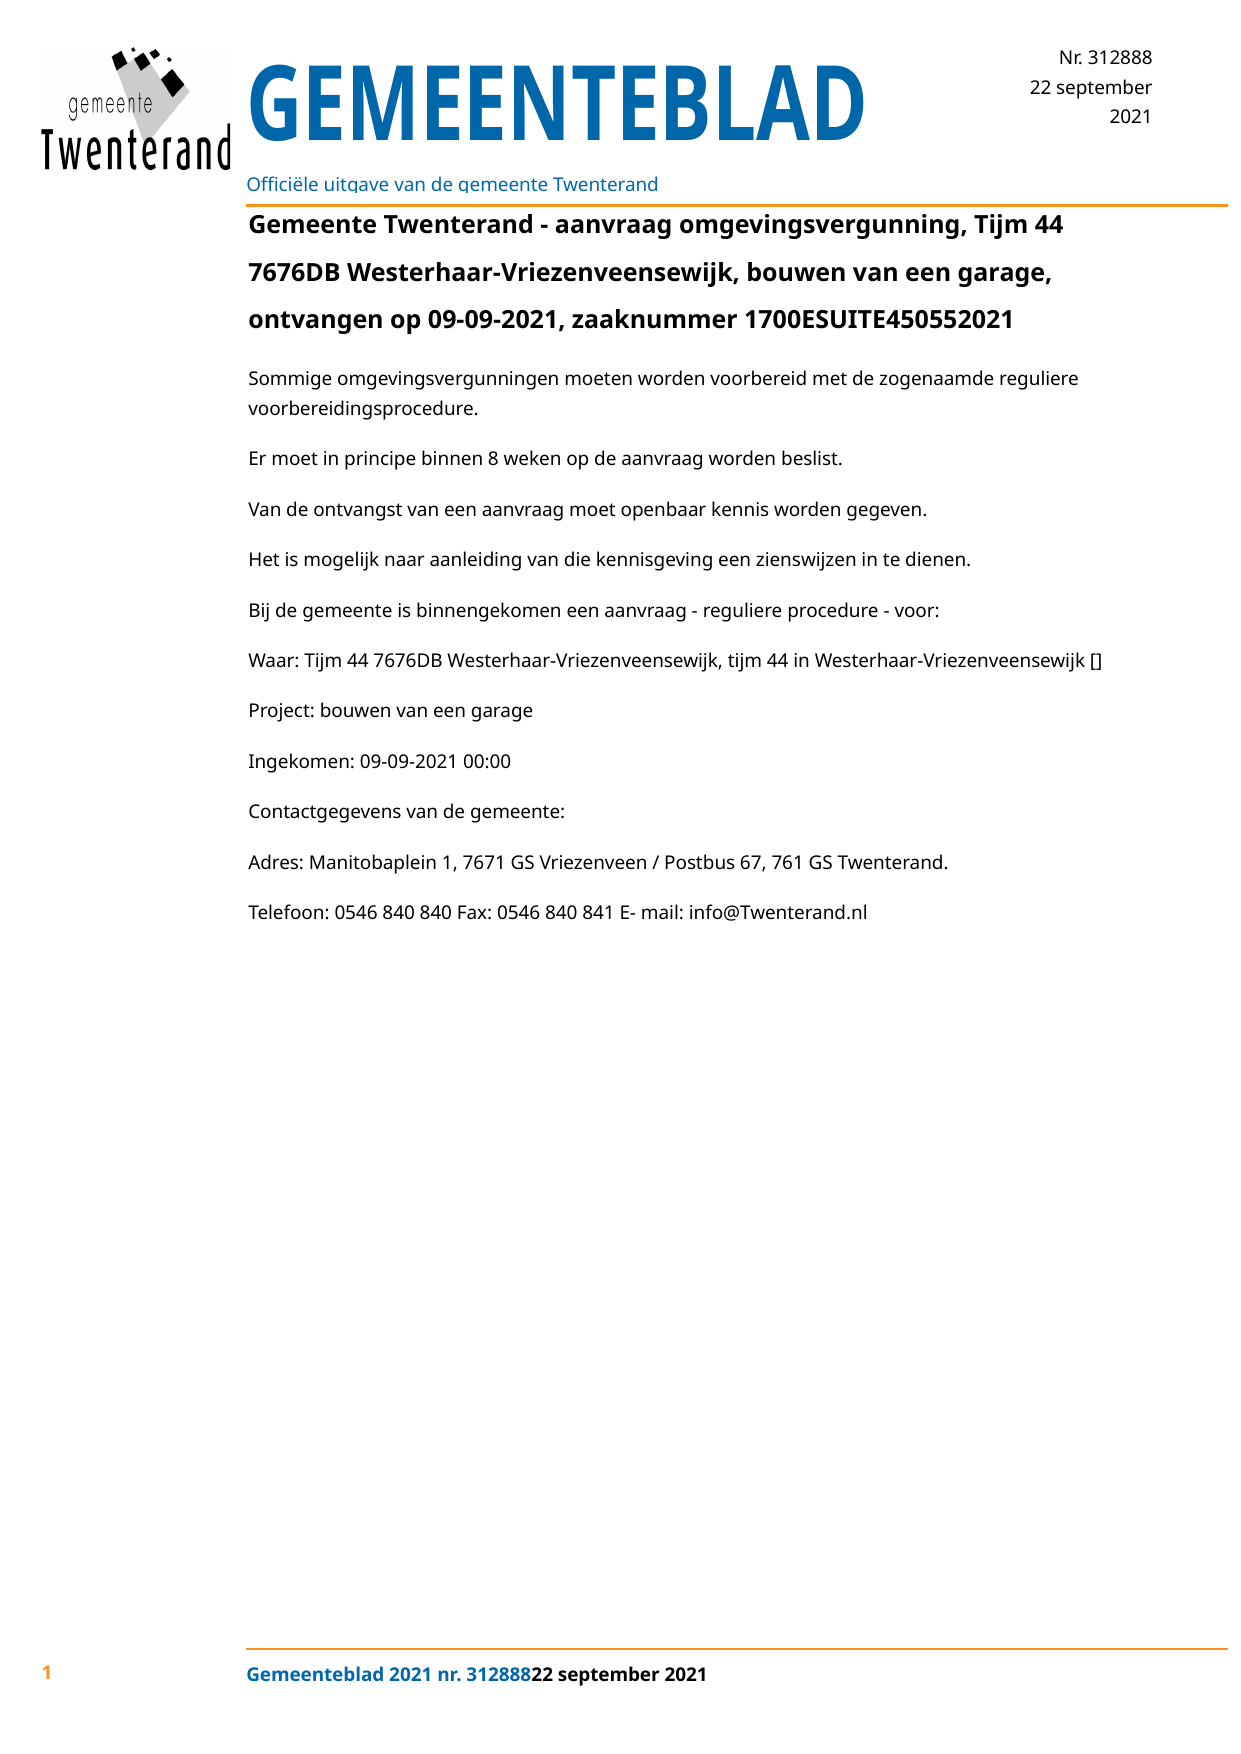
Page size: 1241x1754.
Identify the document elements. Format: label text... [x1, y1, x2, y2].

text Ingekomen: 09-09-2021 00:00 [248, 748, 1152, 774]
text Er moet in principe binnen 8 weken op de aanvraag worden beslist. [248, 446, 1152, 471]
text Van de ontvangst van een aanvraag moet openbaar kennis worden gegeven. [248, 496, 1152, 522]
text Waar: Tijm 44 7676DB Westerhaar-Vriezenveensewijk, tijm 44 in Westerhaar-Vriezenveensewijk [] [248, 647, 1152, 673]
text Adres: Manitobaplein 1, 7671 GS Vriezenveen / Postbus 67, 761 GS Twenterand. [248, 849, 1152, 874]
picture [41, 47, 231, 172]
text Het is mogelijk naar aanleiding van die kennisgeving een zienswijzen in te dienen. [248, 546, 1152, 572]
text Contactgegevens van de gemeente: [248, 798, 1152, 824]
text Bij de gemeente is binnengekomen een aanvraag - reguliere procedure - voor: [248, 597, 1152, 622]
text Telefoon: 0546 840 840 Fax: 0546 840 841 E- mail: info@Twenterand.nl [248, 899, 1152, 925]
text Gemeente Twenterand - aanvraag omgevingsvergunning, Tijm 44 7676DB Westerhaar-Vriezenveensewijk, bouwen van een garage, ontvangen op 09-09-2021, zaaknummer 1700ESUITE450552021 [248, 207, 1152, 336]
text Sommige omgevingsvergunningen moeten worden voorbereid met de zogenaamde reguliere voorbereidingsprocedure. [248, 366, 1152, 421]
text Project: bouwen van een garage [248, 698, 1152, 723]
